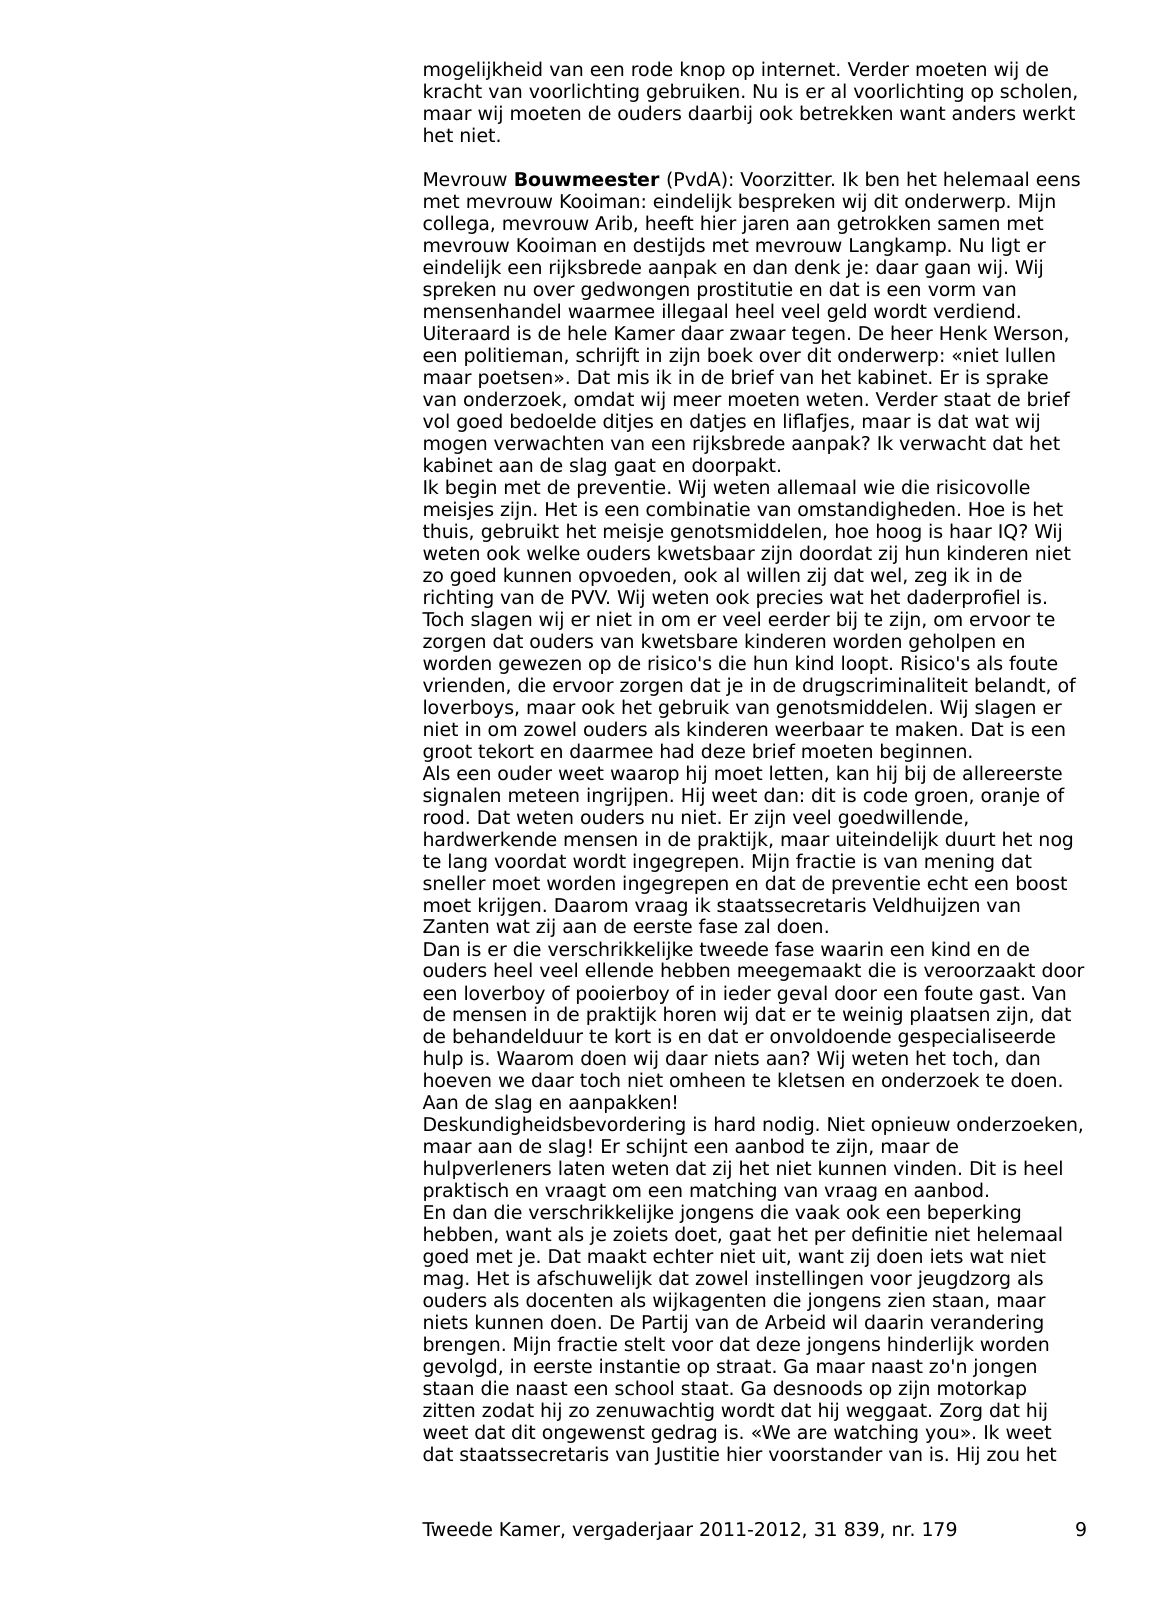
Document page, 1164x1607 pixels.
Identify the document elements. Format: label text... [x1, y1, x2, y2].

text Als een ouder weet waarop hij moet letten, kan hij bij de allereerste signalen meteen ingrijpen. Hij weet dan: dit is code groen, oranje of rood. Dat weten ouders nu niet. Er zijn veel goedwillende, hardwerkende mensen in de praktijk, maar uiteindelijk duurt het nog te lang voordat wordt ingegrepen. Mijn fractie is van mening dat sneller moet worden ingegrepen en dat de preventie echt een boost moet krijgen. Daarom vraag ik staatssecretaris Veldhuijzen van Zanten wat zij aan de eerste fase zal doen. [422, 763, 1087, 938]
text Deskundigheidsbevordering is hard nodig. Niet opnieuw onderzoeken, maar aan de slag! Er schijnt een aanbod te zijn, maar de hulpverleners laten weten dat zij het niet kunnen vinden. Dit is heel praktisch en vraagt om een matching van vraag en aanbod. [422, 1114, 1087, 1202]
text Dan is er die verschrikkelijke tweede fase waarin een kind en de ouders heel veel ellende hebben meegemaakt die is veroorzaakt door een loverboy of pooierboy of in ieder geval door een foute gast. Van de mensen in de praktijk horen wij dat er te weinig plaatsen zijn, dat de behandelduur te kort is en dat er onvoldoende gespecialiseerde hulp is. Waarom doen wij daar niets aan? Wij weten het toch, dan hoeven we daar toch niet omheen te kletsen en onderzoek te doen. Aan de slag en aanpakken! [422, 938, 1087, 1114]
text Mevrouw Bouwmeester (PvdA): Voorzitter. Ik ben het helemaal eens met mevrouw Kooiman: eindelijk bespreken wij dit onderwerp. Mijn collega, mevrouw Arib, heeft hier jaren aan getrokken samen met mevrouw Kooiman en destijds met mevrouw Langkamp. Nu ligt er eindelijk een rijksbrede aanpak en dan denk je: daar gaan wij. Wij spreken nu over gedwongen prostitutie en dat is een vorm van mensenhandel waarmee illegaal heel veel geld wordt verdiend. Uiteraard is de hele Kamer daar zwaar tegen. De heer Henk Werson, een politieman, schrijft in zijn boek over dit onderwerp: «niet lullen maar poetsen». Dat mis ik in de brief van het kabinet. Er is sprake van onderzoek, omdat wij meer moeten weten. Verder staat de brief vol goed bedoelde ditjes en datjes en liflafjes, maar is dat wat wij mogen verwachten van een rijksbrede aanpak? Ik verwacht dat het kabinet aan de slag gaat en doorpakt. [422, 169, 1087, 477]
text En dan die verschrikkelijke jongens die vaak ook een beperking hebben, want als je zoiets doet, gaat het per definitie niet helemaal goed met je. Dat maakt echter niet uit, want zij doen iets wat niet mag. Het is afschuwelijk dat zowel instellingen voor jeugdzorg als ouders als docenten als wijkagenten die jongens zien staan, maar niets kunnen doen. De Partij van de Arbeid wil daarin verandering brengen. Mijn fractie stelt voor dat deze jongens hinderlijk worden gevolgd, in eerste instantie op straat. Ga maar naast zo'n jongen staan die naast een school staat. Ga desnoods op zijn motorkap zitten zodat hij zo zenuwachtig wordt dat hij weggaat. Zorg dat hij weet dat dit ongewenst gedrag is. «We are watching you». Ik weet dat staatssecretaris van Justitie hier voorstander van is. Hij zou het [422, 1202, 1087, 1466]
text mogelijkheid van een rode knop op internet. Verder moeten wij de kracht van voorlichting gebruiken. Nu is er al voorlichting op scholen, maar wij moeten de ouders daarbij ook betrekken want anders werkt het niet. [422, 59, 1087, 147]
text Ik begin met de preventie. Wij weten allemaal wie die risicovolle meisjes zijn. Het is een combinatie van omstandigheden. Hoe is het thuis, gebruikt het meisje genotsmiddelen, hoe hoog is haar IQ? Wij weten ook welke ouders kwetsbaar zijn doordat zij hun kinderen niet zo goed kunnen opvoeden, ook al willen zij dat wel, zeg ik in de richting van de PVV. Wij weten ook precies wat het daderprofiel is. Toch slagen wij er niet in om er veel eerder bij te zijn, om ervoor te zorgen dat ouders van kwetsbare kinderen worden geholpen en worden gewezen op de risico's die hun kind loopt. Risico's als foute vrienden, die ervoor zorgen dat je in de drugscriminaliteit belandt, of loverboys, maar ook het gebruik van genotsmiddelen. Wij slagen er niet in om zowel ouders als kinderen weerbaar te maken. Dat is een groot tekort en daarmee had deze brief moeten beginnen. [422, 477, 1087, 763]
